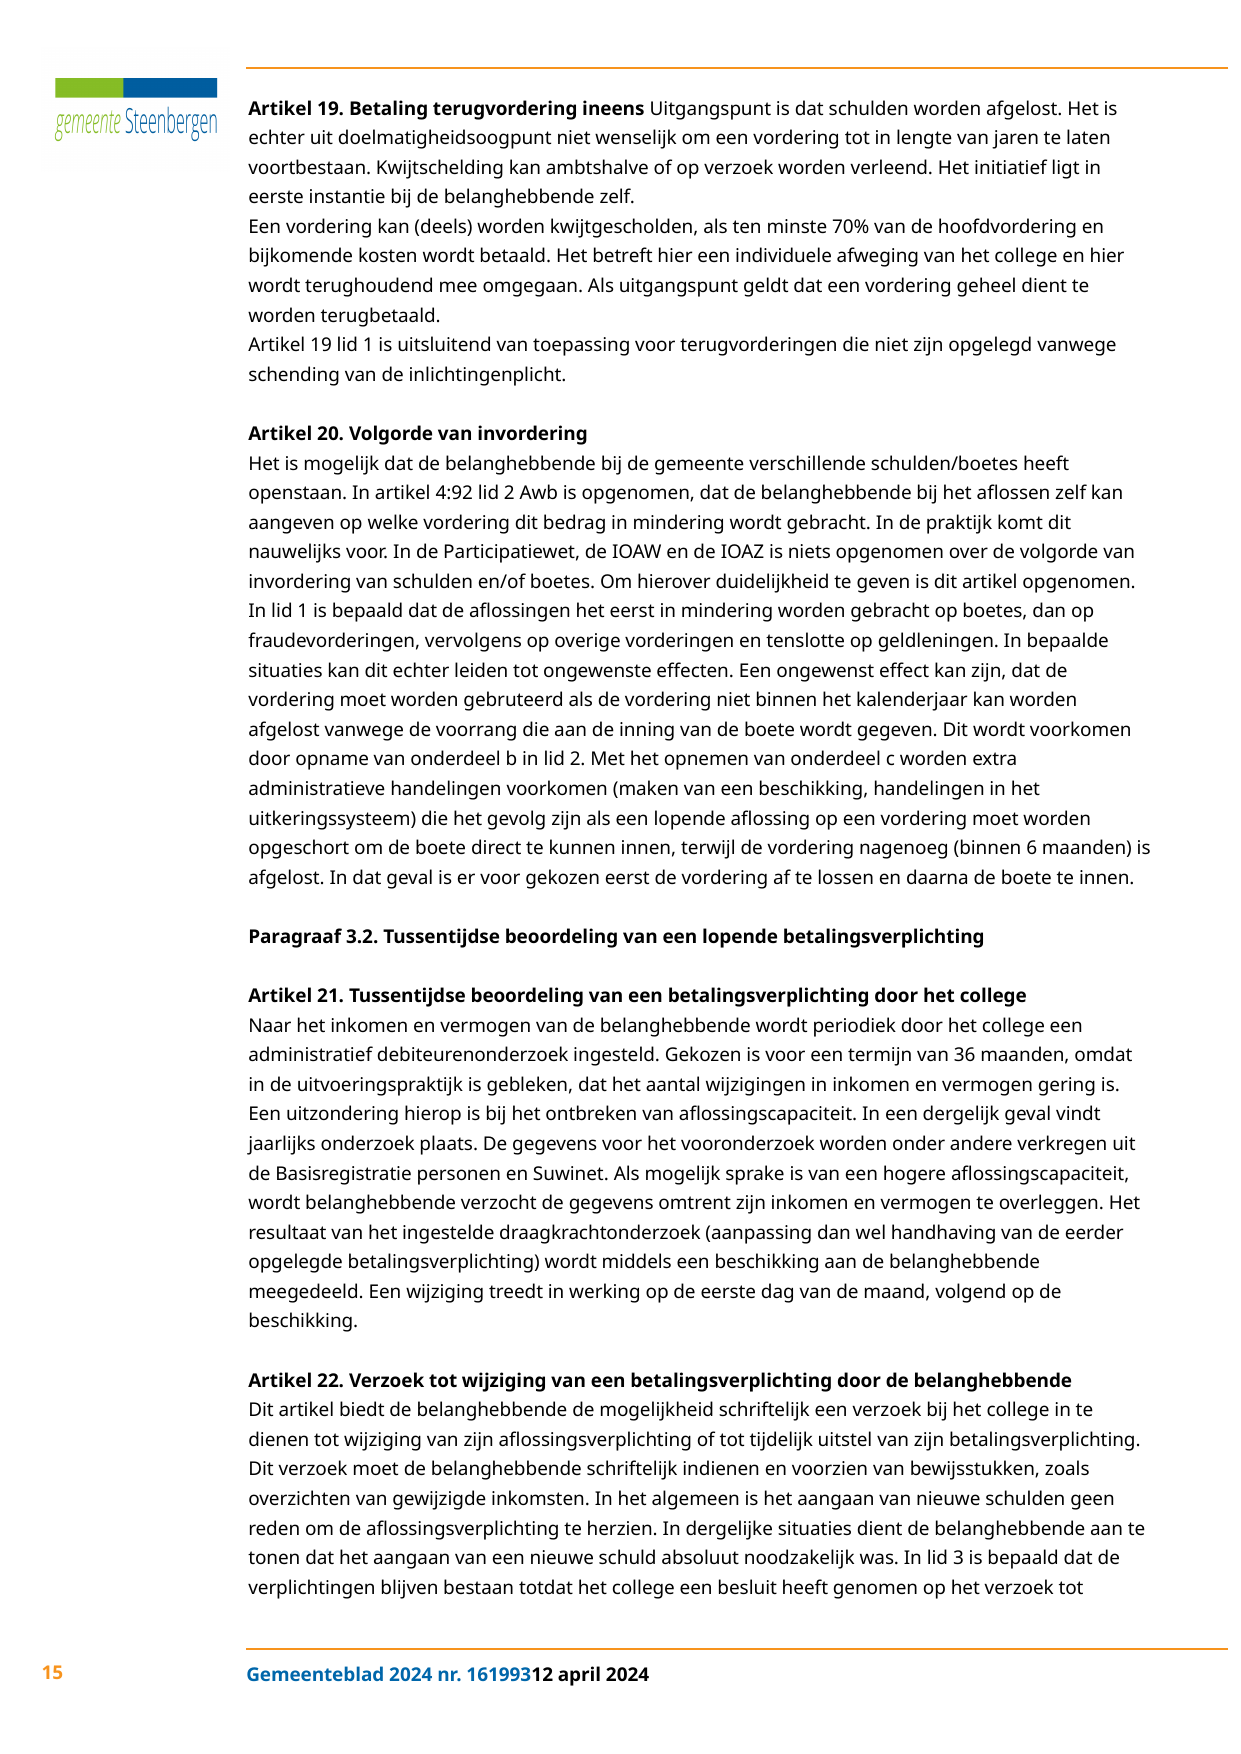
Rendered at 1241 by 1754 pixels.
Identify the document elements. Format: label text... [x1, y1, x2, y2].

text Artikel 21. Tussentijdse beoordeling van een betalingsverplichting door het college [248, 982, 1152, 1008]
text Het is mogelijk dat de belanghebbende bij de gemeente verschillende schulden/boetes heeft openstaan. In artikel 4:92 lid 2 Awb is opgenomen, dat de belanghebbende bij het aflossen zelf kan aangeven op welke vordering dit bedrag in mindering wordt gebracht. In de praktijk komt dit nauwelijks voor. In de Participatiewet, de IOAW en de IOAZ is niets opgenomen over de volgorde van invordering van schulden en/of boetes. Om hierover duidelijkheid te geven is dit artikel opgenomen. In lid 1 is bepaald dat de aflossingen het eerst in mindering worden gebracht op boetes, dan op fraudevorderingen, vervolgens op overige vorderingen en tenslotte op geldleningen. In bepaalde situaties kan dit echter leiden tot ongewenste effecten. Een ongewenst effect kan zijn, dat de vordering moet worden gebruteerd als de vordering niet binnen het kalenderjaar kan worden afgelost vanwege de voorrang die aan de inning van de boete wordt gegeven. Dit wordt voorkomen door opname van onderdeel b in lid 2. Met het opnemen van onderdeel c worden extra administratieve handelingen voorkomen (maken van een beschikking, handelingen in het uitkeringssysteem) die het gevolg zijn als een lopende aflossing op een vordering moet worden opgeschort om de boete direct te kunnen innen, terwijl de vordering nagenoeg (binnen 6 maanden) is afgelost. In dat geval is er voor gekozen eerst de vordering af te lossen en daarna de boete te innen. [248, 450, 1152, 890]
text Artikel 20. Volgorde van invordering [248, 420, 1152, 446]
text Artikel 19. Betaling terugvordering ineens Uitgangspunt is dat schulden worden afgelost. Het is echter uit doelmatigheidsoogpunt niet wenselijk om een vordering tot in lengte van jaren te laten voortbestaan. Kwijtschelding kan ambtshalve of op verzoek worden verleend. Het initiatief ligt in eerste instantie bij de belanghebbende zelf. [248, 95, 1152, 209]
text Naar het inkomen en vermogen van de belanghebbende wordt periodiek door het college een administratief debiteurenonderzoek ingesteld. Gekozen is voor een termijn van 36 maanden, omdat in de uitvoeringspraktijk is gebleken, dat het aantal wijzigingen in inkomen en vermogen gering is. Een uitzondering hierop is bij het ontbreken van aflossingscapaciteit. In een dergelijk geval vindt jaarlijks onderzoek plaats. De gegevens voor het vooronderzoek worden onder andere verkregen uit de Basisregistratie personen en Suwinet. Als mogelijk sprake is van een hogere aflossingscapaciteit, wordt belanghebbende verzocht de gegevens omtrent zijn inkomen en vermogen te overleggen. Het resultaat van het ingestelde draagkrachtonderzoek (aanpassing dan wel handhaving van de eerder opgelegde betalingsverplichting) wordt middels een beschikking aan de belanghebbende meegedeeld. Een wijziging treedt in werking op de eerste dag van de maand, volgend op de beschikking. [248, 1012, 1152, 1333]
text Artikel 19 lid 1 is uitsluitend van toepassing voor terugvorderingen die niet zijn opgelegd vanwege schending van de inlichtingenplicht. [248, 331, 1152, 387]
text Artikel 22. Verzoek tot wijziging van een betalingsverplichting door de belanghebbende [248, 1367, 1152, 1393]
text Dit artikel biedt de belanghebbende de mogelijkheid schriftelijk een verzoek bij het college in te dienen tot wijziging van zijn aflossingsverplichting of tot tijdelijk uitstel van zijn betalingsverplichting. Dit verzoek moet de belanghebbende schriftelijk indienen en voorzien van bewijsstukken, zoals overzichten van gewijzigde inkomsten. In het algemeen is het aangaan van nieuwe schulden geen reden om de aflossingsverplichting te herzien. In dergelijke situaties dient de belanghebbende aan te tonen dat het aangaan van een nieuwe schuld absoluut noodzakelijk was. In lid 3 is bepaald dat de verplichtingen blijven bestaan totdat het college een besluit heeft genomen op het verzoek tot [248, 1396, 1152, 1600]
text Een vordering kan (deels) worden kwijtgescholden, als ten minste 70% van de hoofdvordering en bijkomende kosten wordt betaald. Het betreft hier een individuele afweging van het college en hier wordt terughoudend mee omgegaan. Als uitgangspunt geldt dat een vordering geheel dient te worden terugbetaald. [248, 213, 1152, 328]
text Paragraaf 3.2. Tussentijdse beoordeling van een lopende betalingsverplichting [248, 923, 1152, 949]
picture [41, 47, 231, 172]
